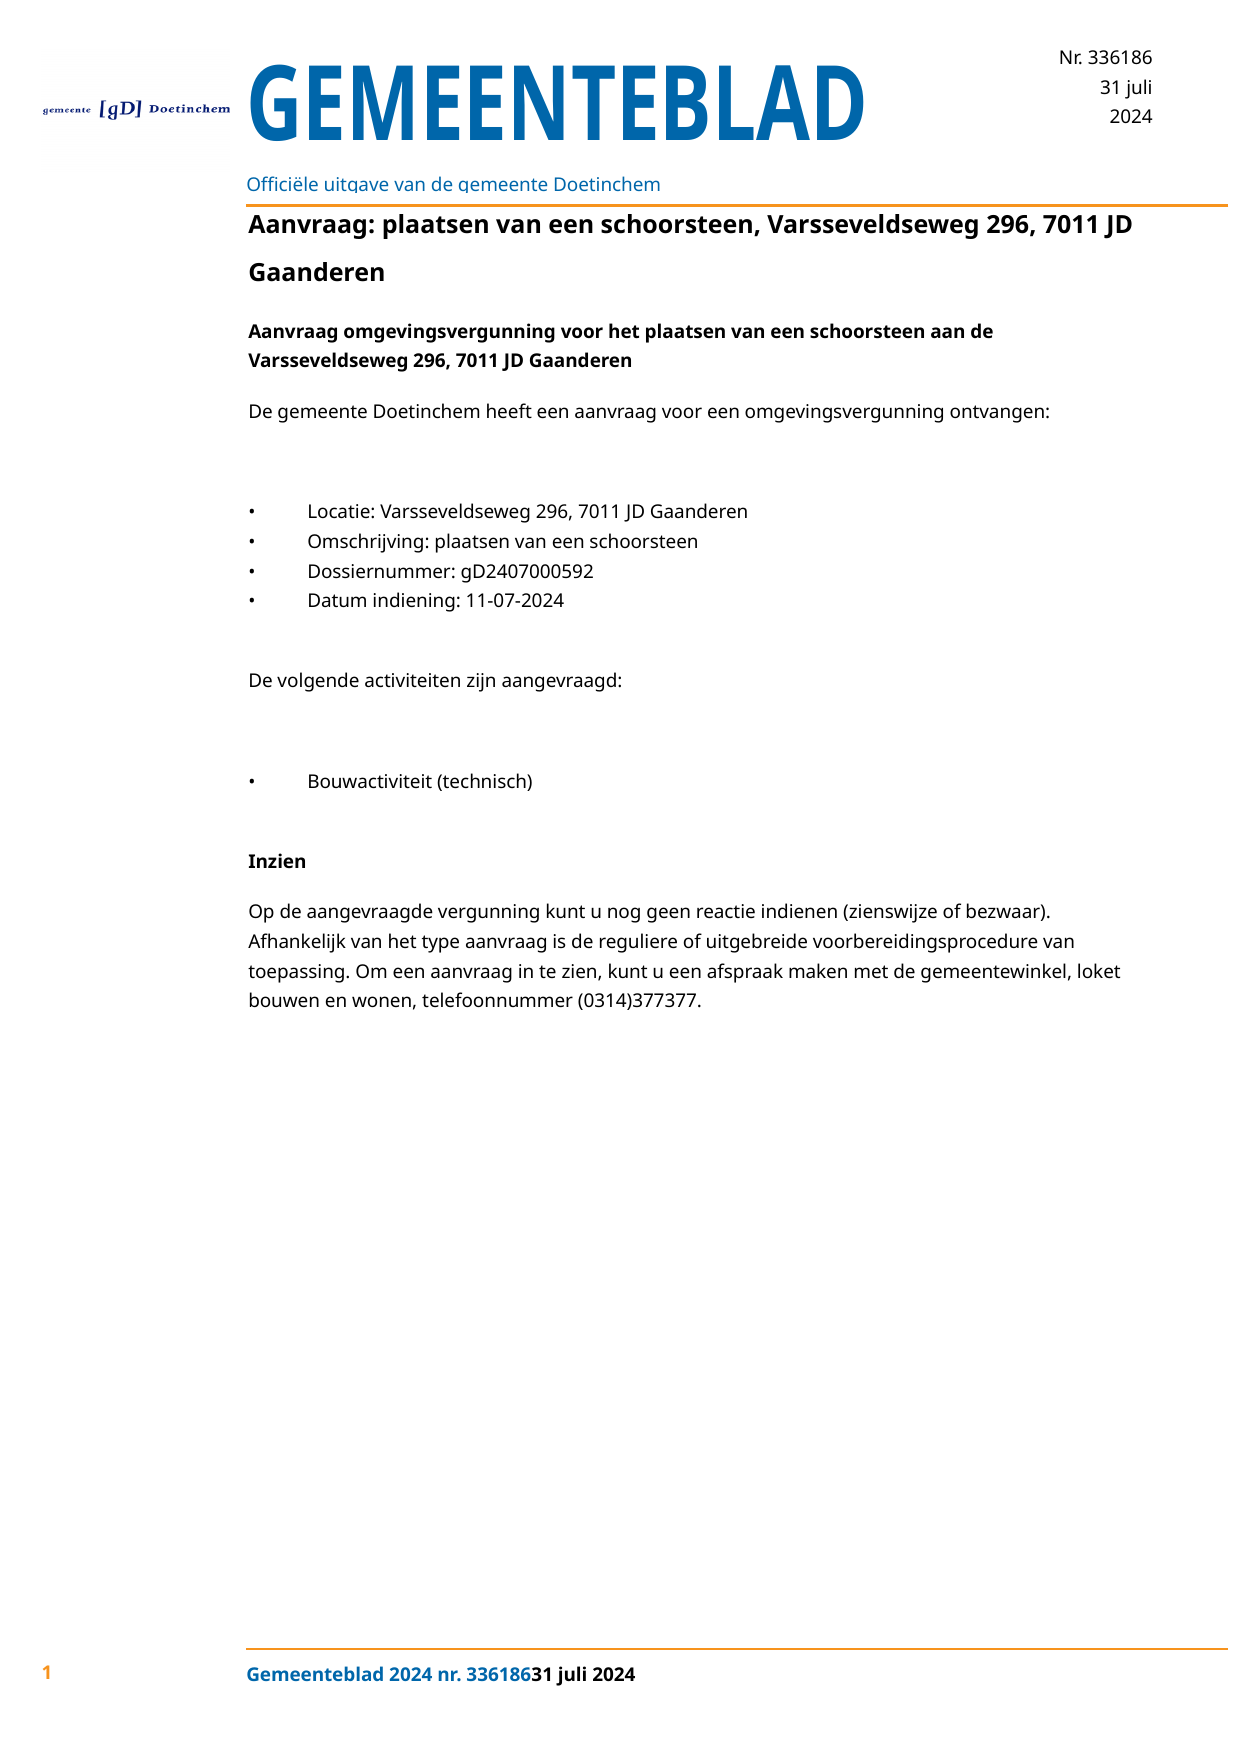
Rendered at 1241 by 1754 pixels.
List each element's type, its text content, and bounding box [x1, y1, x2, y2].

list Locatie: Varsseveldseweg 296, 7011 JD Gaanderen [248, 499, 1152, 524]
list Datum indiening: 11-07-2024 [248, 587, 1152, 613]
list Omschrijving: plaatsen van een schoorsteen [248, 528, 1152, 554]
list Bouwactiviteit (technisch) [248, 768, 1152, 794]
text De gemeente Doetinchem heeft een aanvraag voor een omgevingsvergunning ontvangen: [248, 398, 1152, 424]
text Inzien [248, 848, 1152, 874]
text Aanvraag: plaatsen van een schoorsteen, Varsseveldseweg 296, 7011 JD Gaanderen [248, 207, 1152, 288]
list Dossiernummer: gD2407000592 [248, 558, 1152, 584]
picture [41, 47, 231, 172]
text De volgende activiteiten zijn aangevraagd: [248, 667, 1152, 693]
text Aanvraag omgevingsvergunning voor het plaatsen van een schoorsteen aan de Varsseveldseweg 296, 7011 JD Gaanderen [248, 318, 1152, 373]
text Op de aangevraagde vergunning kunt u nog geen reactie indienen (zienswijze of bezwaar). Afhankelijk van het type aanvraag is de reguliere of uitgebreide voorbereidingsprocedure van toepassing. Om een aanvraag in te zien, kunt u een afspraak maken met de gemeentewinkel, loket bouwen en wonen, telefoonnummer (0314)377377. [248, 899, 1152, 1013]
